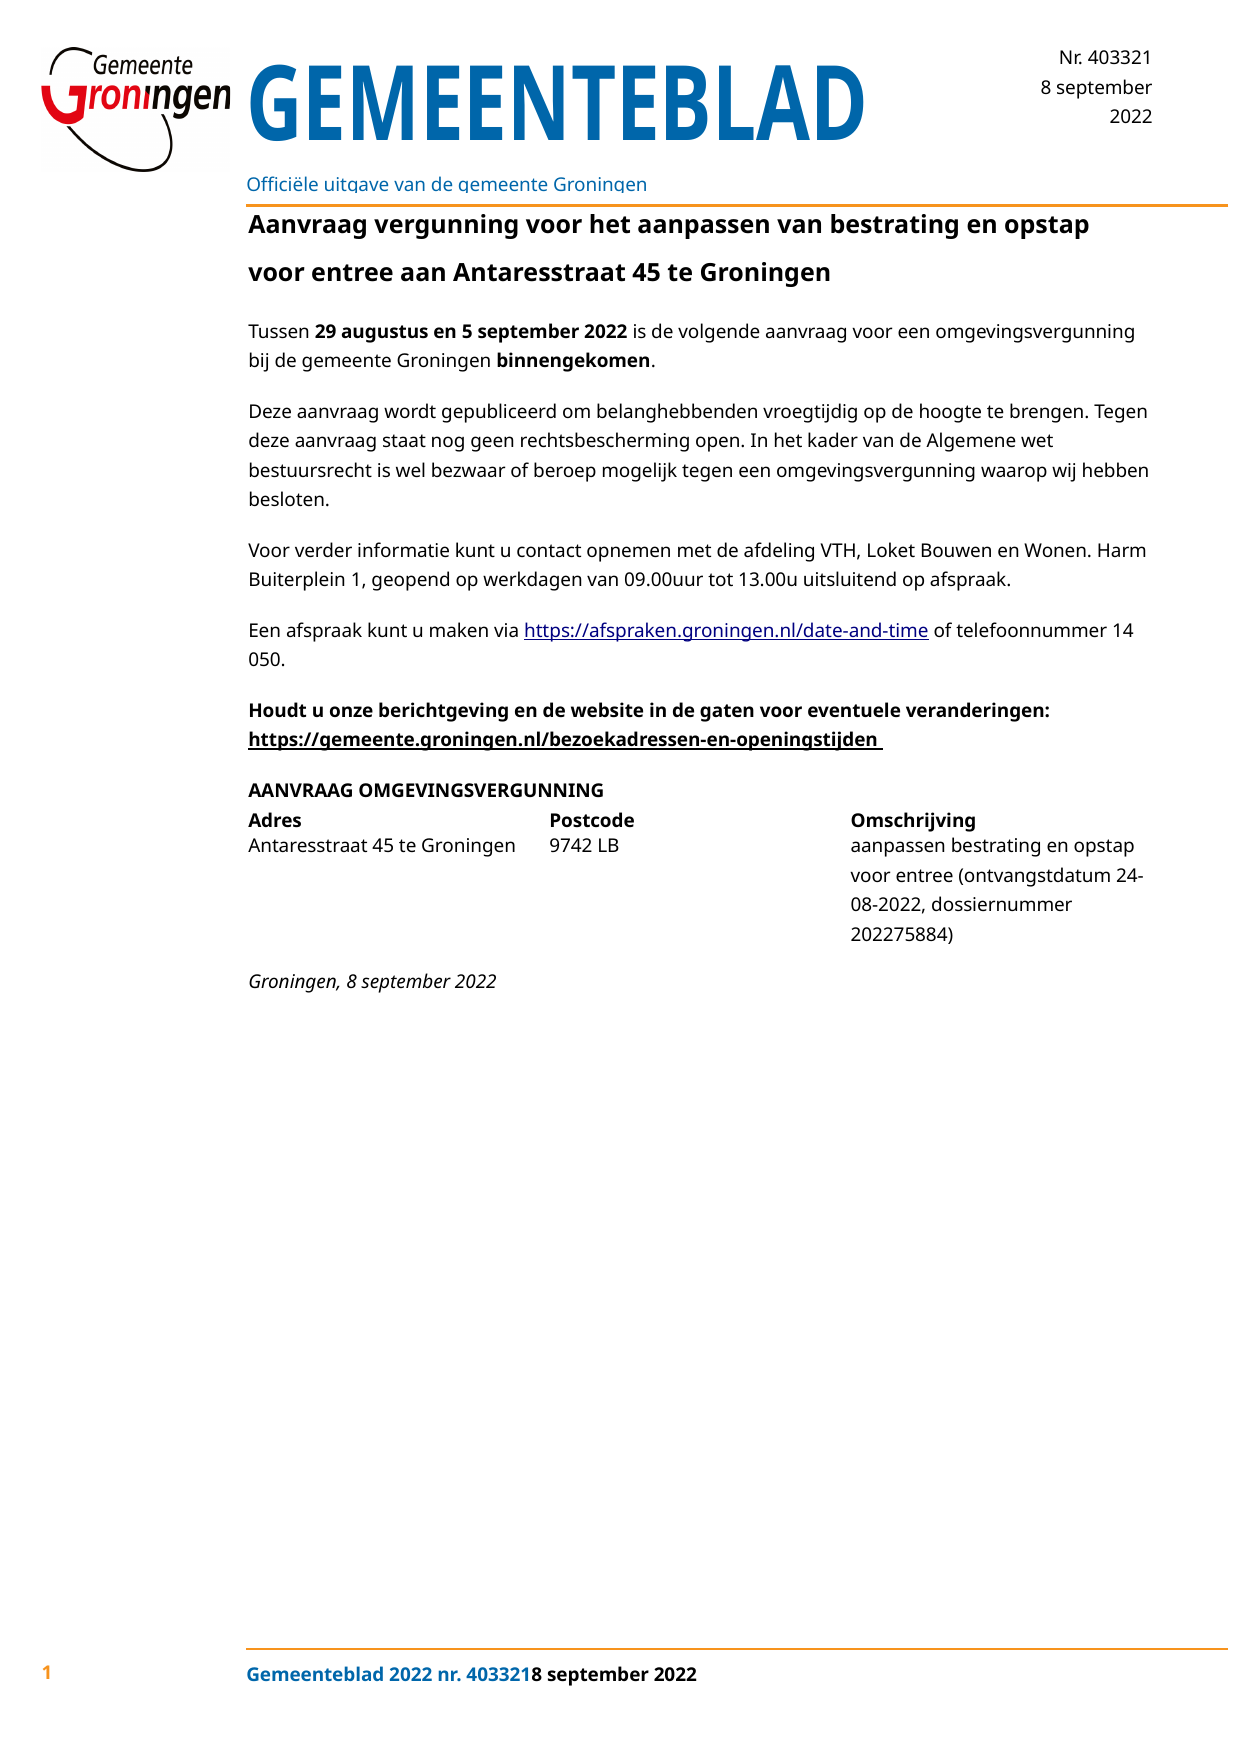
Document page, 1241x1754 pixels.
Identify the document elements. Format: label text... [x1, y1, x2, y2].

text Een afspraak kunt u maken via https://afspraken.groningen.nl/date-and-time of telefoonnummer 14 050. [248, 617, 1152, 672]
text Deze aanvraag wordt gepubliceerd om belanghebbenden vroegtijdig op de hoogte te brengen. Tegen deze aanvraag staat nog geen rechtsbescherming open. In het kader van de Algemene wet bestuursrecht is wel bezwaar of beroep mogelijk tegen een omgevingsvergunning waarop wij hebben besloten. [248, 398, 1152, 512]
table_cell aanpassen bestrating en opstap voor entree (ontvangstdatum 24-08-2022, dossiernummer 202275884) [850, 833, 1152, 947]
table_cell Antaresstraat 45 te Groningen [248, 833, 549, 947]
text Tussen 29 augustus en 5 september 2022 is de volgende aanvraag voor een omgevingsvergunning bij de gemeente Groningen binnengekomen. [248, 318, 1152, 373]
text AANVRAAG OMGEVINGSVERGUNNING [248, 777, 1152, 803]
text Aanvraag vergunning voor het aanpassen van bestrating en opstap voor entree aan Antaresstraat 45 te Groningen [248, 207, 1152, 288]
table_header Postcode [549, 807, 850, 832]
text Voor verder informatie kunt u contact opnemen met de afdeling VTH, Loket Bouwen en Wonen. Harm Buiterplein 1, geopend op werkdagen van 09.00uur tot 13.00u uitsluitend op afspraak. [248, 537, 1152, 592]
table_cell 9742 LB [549, 833, 850, 947]
table_header Adres [248, 807, 549, 832]
text Houdt u onze berichtgeving en de website in de gaten voor eventuele veranderingen: https://gemeente.groningen.nl/bezoekadressen-en-openingstijden [248, 697, 1152, 752]
picture [41, 47, 231, 172]
table_header Omschrijving [850, 807, 1152, 832]
text Groningen, 8 september 2022 [248, 968, 1152, 994]
